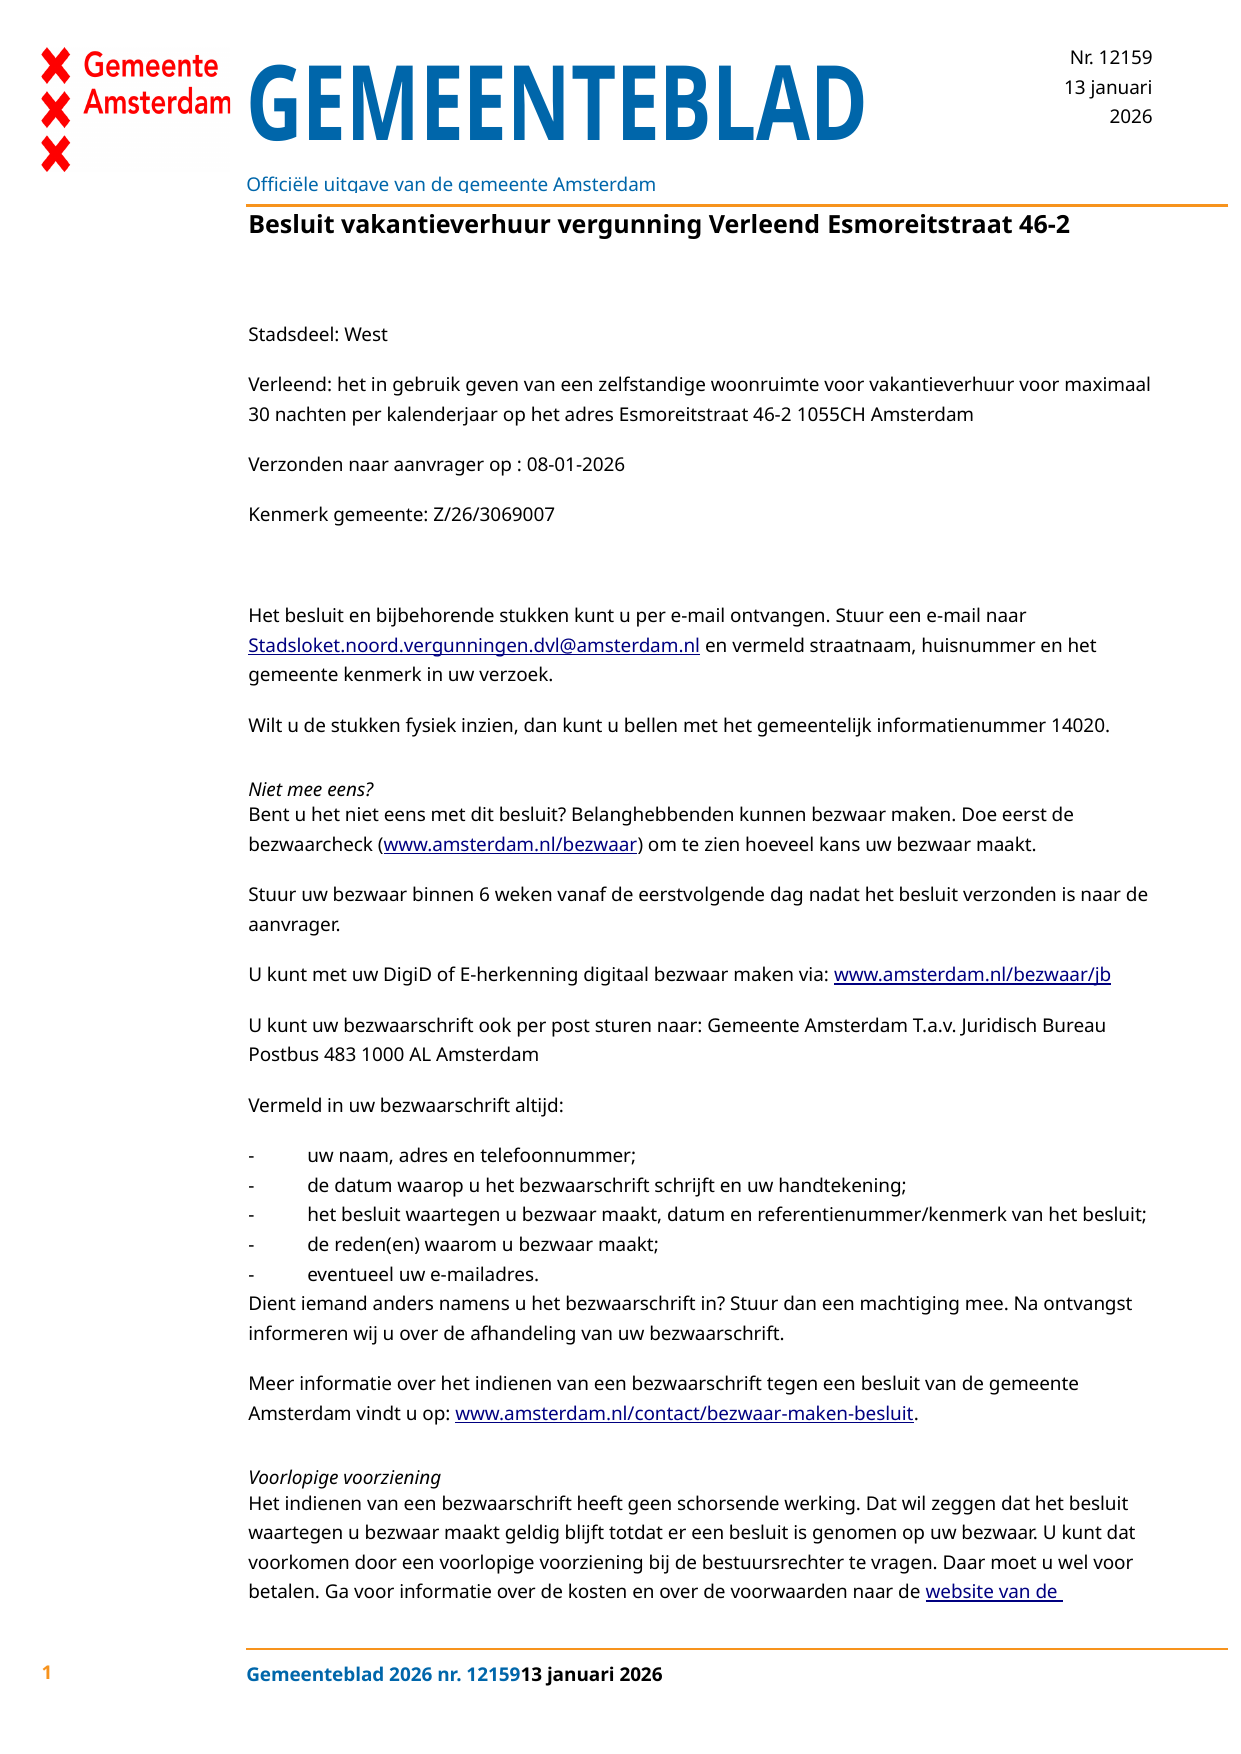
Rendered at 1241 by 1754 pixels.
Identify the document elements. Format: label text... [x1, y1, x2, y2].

list het besluit waartegen u bezwaar maakt, datum en referentienummer/kenmerk van het besluit; [248, 1202, 1152, 1227]
text U kunt met uw DigiD of E-herkenning digitaal bezwaar maken via: www.amsterdam.nl/bezwaar/jb [248, 962, 1152, 987]
list de reden(en) waarom u bezwaar maakt; [248, 1231, 1152, 1257]
text Wilt u de stukken fysiek inzien, dan kunt u bellen met het gemeentelijk informatienummer 14020. [248, 712, 1152, 738]
text Het besluit en bijbehorende stukken kunt u per e-mail ontvangen. Stuur een e-mail naar Stadsloket.noord.vergunningen.dvl@amsterdam.nl en vermeld straatnaam, huisnummer en het gemeente kenmerk in uw verzoek. [248, 602, 1152, 687]
list de datum waarop u het bezwaarschrift schrijft en uw handtekening; [248, 1172, 1152, 1198]
text Vermeld in uw bezwaarschrift altijd: [248, 1092, 1152, 1118]
text Kenmerk gemeente: Z/26/3069007 [248, 502, 1152, 527]
text U kunt uw bezwaarschrift ook per post sturen naar: Gemeente Amsterdam T.a.v. Juridisch Bureau Postbus 483 1000 AL Amsterdam [248, 1012, 1152, 1067]
picture [41, 47, 231, 172]
text Het indienen van een bezwaarschrift heeft geen schorsende werking. Dat wil zeggen dat het besluit waartegen u bezwaar maakt geldig blijft totdat er een besluit is genomen op uw bezwaar. U kunt dat voorkomen door een voorlopige voorziening bij de bestuursrechter te vragen. Daar moet u wel voor betalen. Ga voor informatie over de kosten en over de voorwaarden naar de website van de [248, 1490, 1152, 1604]
text Voorlopige voorziening [248, 1464, 1152, 1490]
text Niet mee eens? [248, 776, 1152, 802]
text Dient iemand anders namens u het bezwaarschrift in? Stuur dan een machtiging mee. Na ontvangst informeren wij u over de afhandeling van uw bezwaarschrift. [248, 1290, 1152, 1346]
text Bent u het niet eens met dit besluit? Belanghebbenden kunnen bezwaar maken. Doe eerst de bezwaarcheck (www.amsterdam.nl/bezwaar) om te zien hoeveel kans uw bezwaar maakt. [248, 802, 1152, 857]
list uw naam, adres en telefoonnummer; [248, 1142, 1152, 1168]
text Stadsdeel: West [248, 321, 1152, 346]
text Verzonden naar aanvrager op : 08-01-2026 [248, 451, 1152, 477]
text Besluit vakantieverhuur vergunning Verleend Esmoreitstraat 46-2 [248, 207, 1152, 241]
list eventueel uw e-mailadres. [248, 1261, 1152, 1287]
text Meer informatie over het indienen van een bezwaarschrift tegen een besluit van de gemeente Amsterdam vindt u op: www.amsterdam.nl/contact/bezwaar-maken-besluit. [248, 1370, 1152, 1426]
text Stuur uw bezwaar binnen 6 weken vanaf de eerstvolgende dag nadat het besluit verzonden is naar de aanvrager. [248, 882, 1152, 937]
text Verleend: het in gebruik geven van een zelfstandige woonruimte voor vakantieverhuur voor maximaal 30 nachten per kalenderjaar op het adres Esmoreitstraat 46-2 1055CH Amsterdam [248, 371, 1152, 426]
